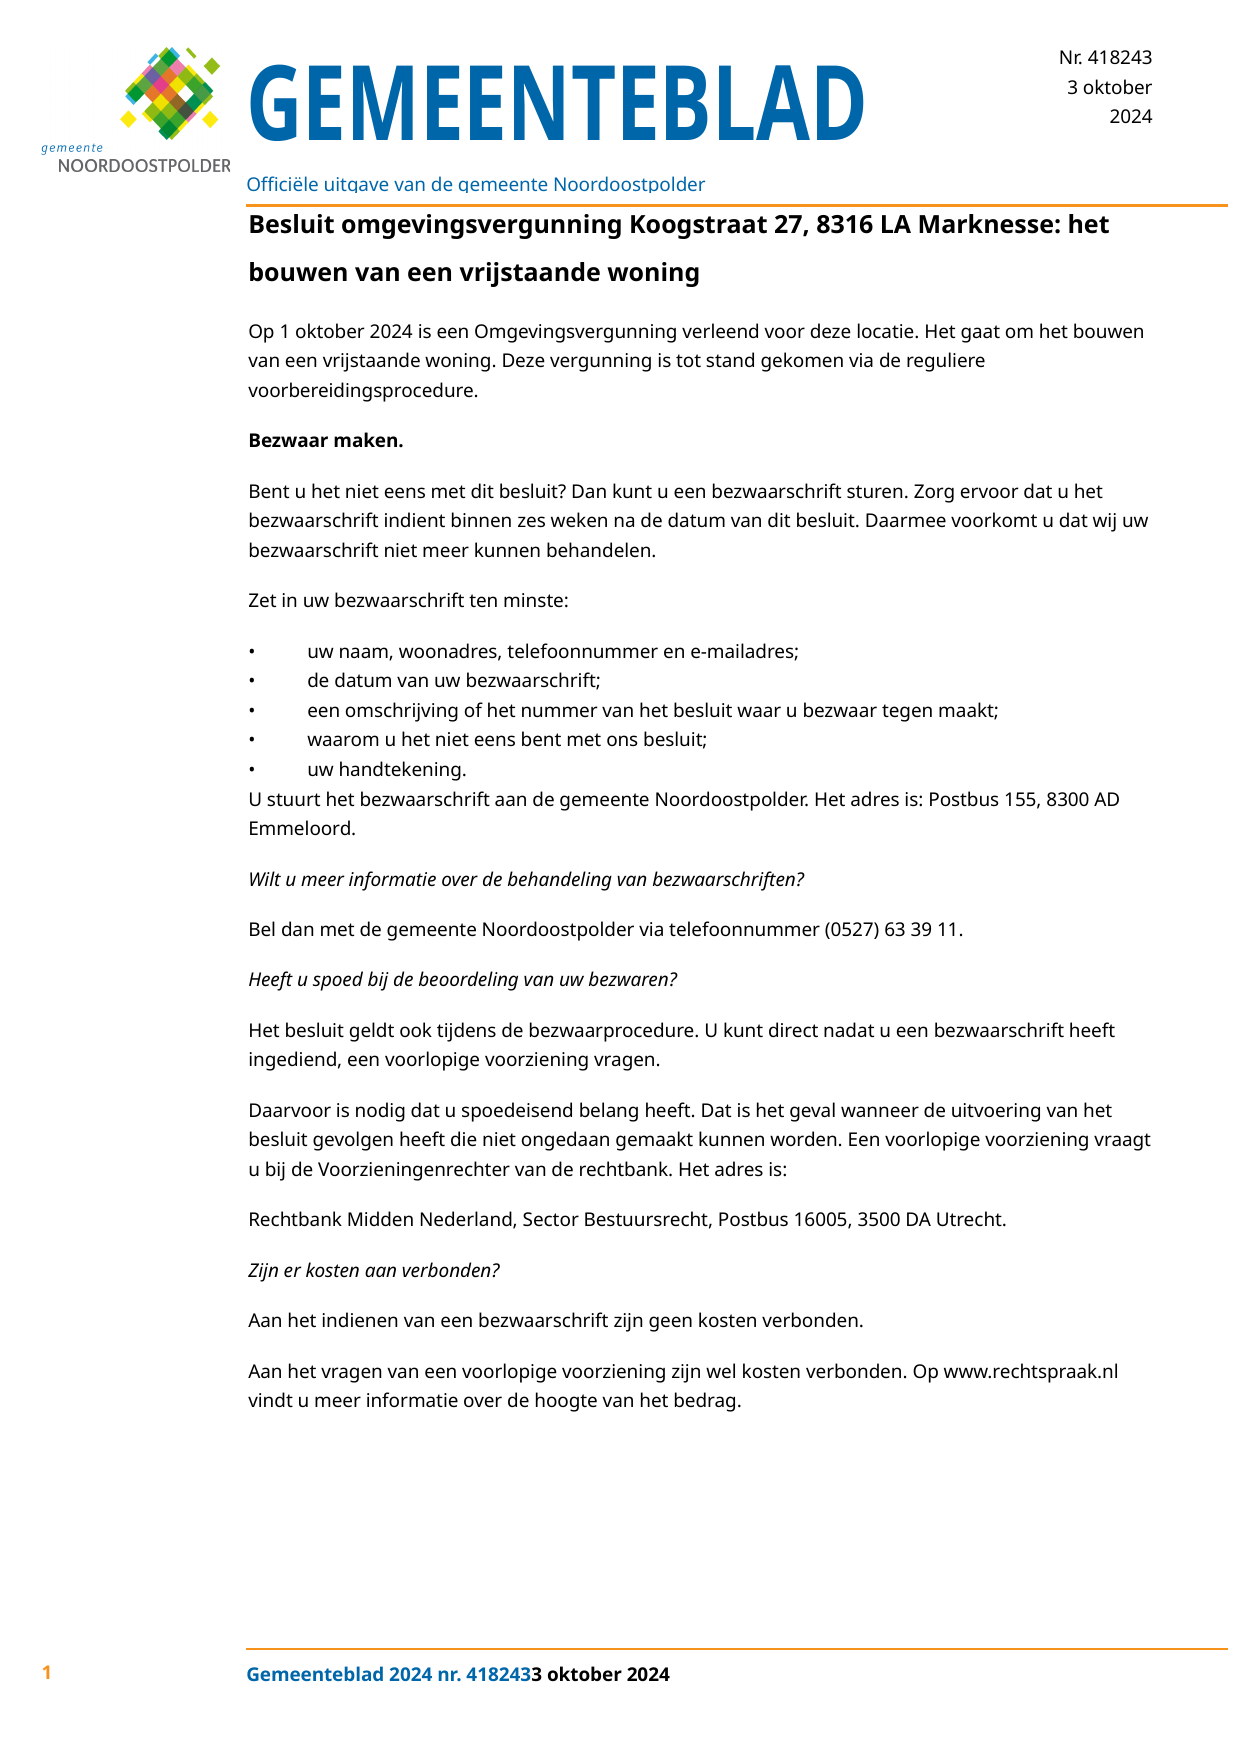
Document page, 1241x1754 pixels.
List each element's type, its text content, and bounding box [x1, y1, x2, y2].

text Op 1 oktober 2024 is een Omgevingsvergunning verleend voor deze locatie. Het gaat om het bouwen van een vrijstaande woning. Deze vergunning is tot stand gekomen via de reguliere voorbereidingsprocedure. [248, 318, 1152, 403]
text Aan het vragen van een voorlopige voorziening zijn wel kosten verbonden. Op www.rechtspraak.nl vindt u meer informatie over de hoogte van het bedrag. [248, 1358, 1152, 1413]
text Heeft u spoed bij de beoordeling van uw bezwaren? [248, 967, 1152, 992]
text Zet in uw bezwaarschrift ten minste: [248, 587, 1152, 613]
picture [41, 47, 231, 172]
text Bent u het niet eens met dit besluit? Dan kunt u een bezwaarschrift sturen. Zorg ervoor dat u het bezwaarschrift indient binnen zes weken na de datum van dit besluit. Daarmee voorkomt u dat wij uw bezwaarschrift niet meer kunnen behandelen. [248, 478, 1152, 563]
text Bel dan met de gemeente Noordoostpolder via telefoonnummer (0527) 63 39 11. [248, 916, 1152, 942]
list de datum van uw bezwaarschrift; [248, 667, 1152, 693]
list een omschrijving of het nummer van het besluit waar u bezwaar tegen maakt; [248, 697, 1152, 723]
list waarom u het niet eens bent met ons besluit; [248, 727, 1152, 752]
text Zijn er kosten aan verbonden? [248, 1257, 1152, 1283]
text Aan het indienen van een bezwaarschrift zijn geen kosten verbonden. [248, 1307, 1152, 1333]
text Rechtbank Midden Nederland, Sector Bestuursrecht, Postbus 16005, 3500 DA Utrecht. [248, 1207, 1152, 1232]
text Wilt u meer informatie over de behandeling van bezwaarschriften? [248, 866, 1152, 892]
text Het besluit geldt ook tijdens de bezwaarprocedure. U kunt direct nadat u een bezwaarschrift heeft ingediend, een voorlopige voorziening vragen. [248, 1017, 1152, 1072]
text Daarvoor is nodig dat u spoedeisend belang heeft. Dat is het geval wanneer de uitvoering van het besluit gevolgen heeft die niet ongedaan gemaakt kunnen worden. Een voorlopige voorziening vraagt u bij de Voorzieningenrechter van de rechtbank. Het adres is: [248, 1097, 1152, 1182]
text U stuurt het bezwaarschrift aan de gemeente Noordoostpolder. Het adres is: Postbus 155, 8300 AD Emmeloord. [248, 786, 1152, 841]
list uw naam, woonadres, telefoonnummer en e-mailadres; [248, 638, 1152, 664]
list uw handtekening. [248, 756, 1152, 782]
text Besluit omgevingsvergunning Koogstraat 27, 8316 LA Marknesse: het bouwen van een vrijstaande woning [248, 207, 1152, 288]
text Bezwaar maken. [248, 427, 1152, 453]
